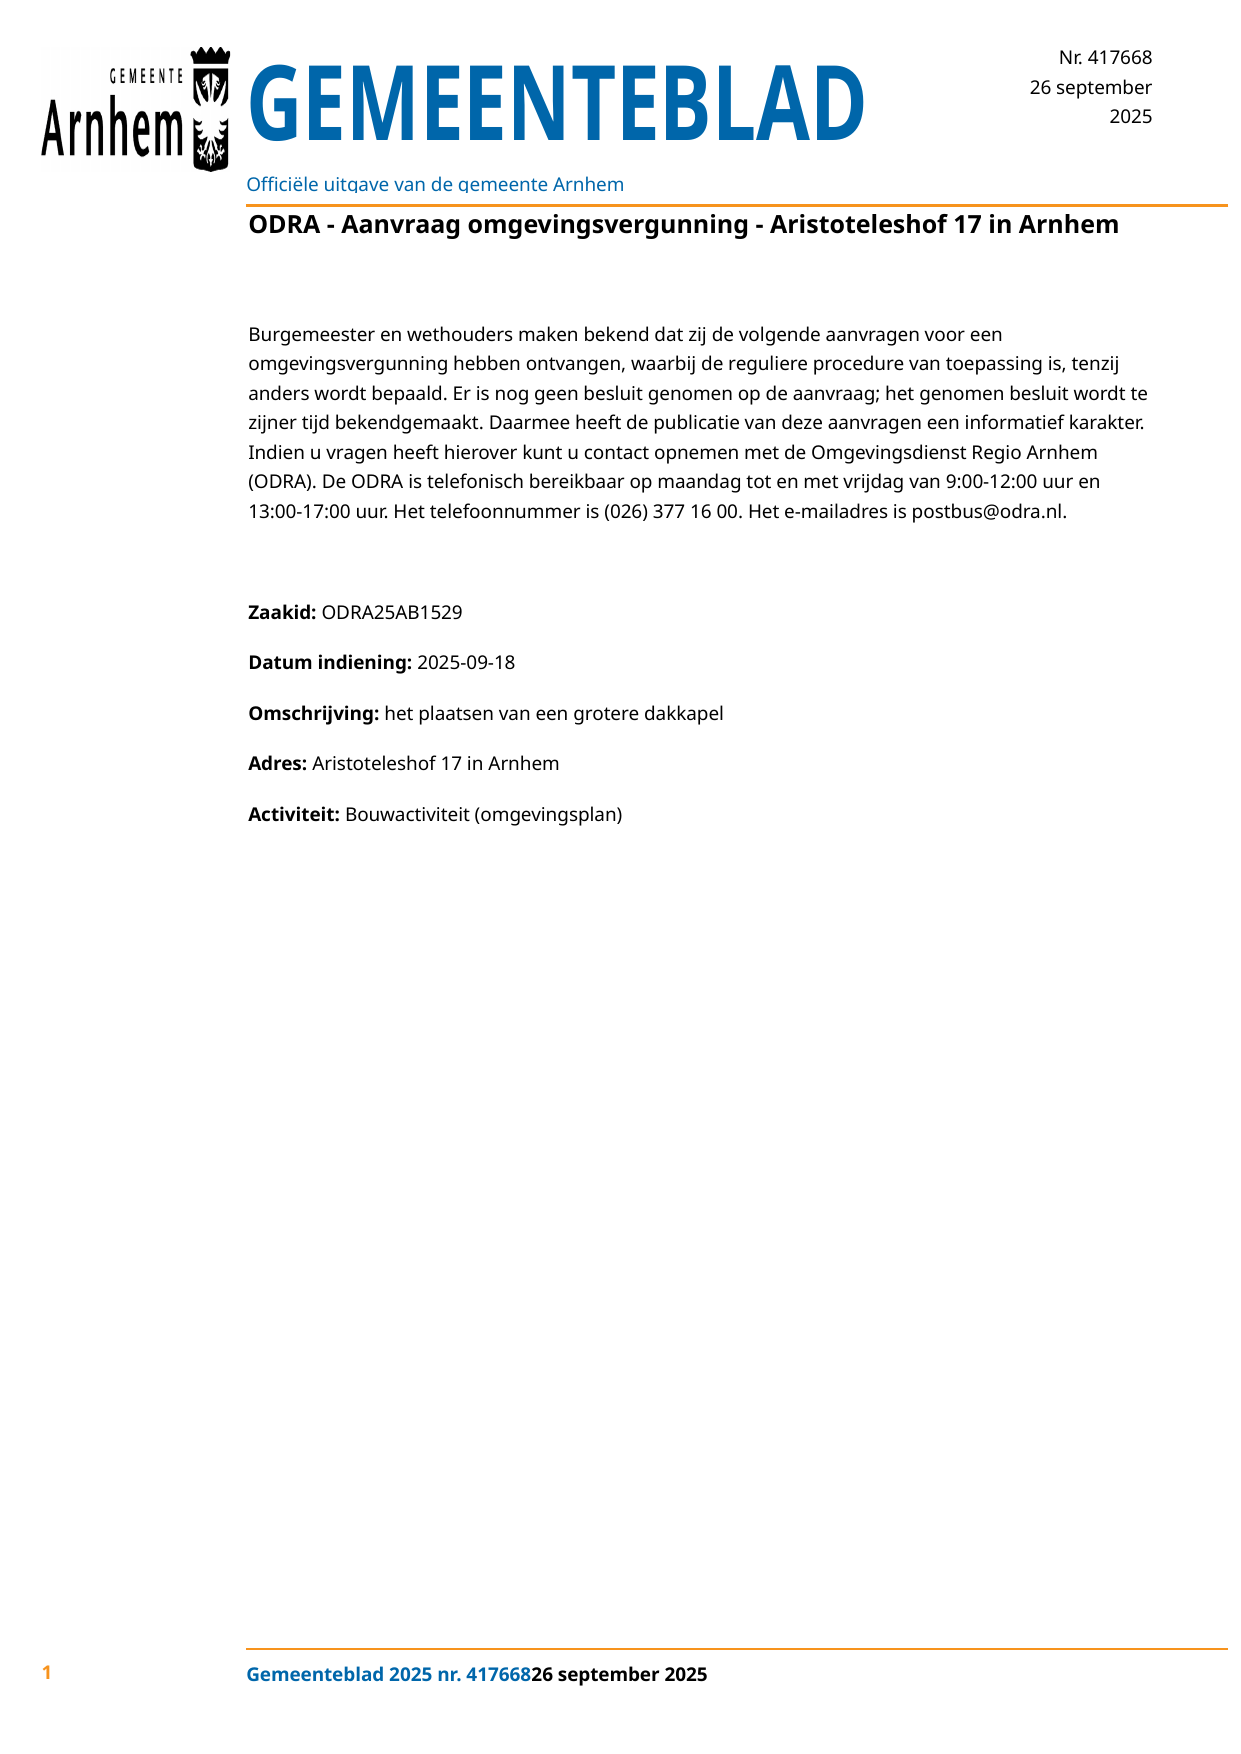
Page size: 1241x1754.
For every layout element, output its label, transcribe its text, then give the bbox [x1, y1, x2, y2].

text Adres: Aristoteleshof 17 in Arnhem [248, 750, 1152, 776]
text ODRA - Aanvraag omgevingsvergunning - Aristoteleshof 17 in Arnhem [248, 207, 1152, 241]
text Datum indiening: 2025-09-18 [248, 649, 1152, 675]
text Omschrijving: het plaatsen van een grotere dakkapel [248, 700, 1152, 726]
picture [41, 47, 231, 172]
text Activiteit: Bouwactiviteit (omgevingsplan) [248, 801, 1152, 826]
text Zaakid: ODRA25AB1529 [248, 599, 1152, 625]
text Burgemeester en wethouders maken bekend dat zij de volgende aanvragen voor een omgevingsvergunning hebben ontvangen, waarbij de reguliere procedure van toepassing is, tenzij anders wordt bepaald. Er is nog geen besluit genomen op de aanvraag; het genomen besluit wordt te zijner tijd bekendgemaakt. Daarmee heeft de publicatie van deze aanvragen een informatief karakter. Indien u vragen heeft hierover kunt u contact opnemen met de Omgevingsdienst Regio Arnhem (ODRA). De ODRA is telefonisch bereikbaar op maandag tot en met vrijdag van 9:00-12:00 uur en 13:00-17:00 uur. Het telefoonnummer is (026) 377 16 00. Het e-mailadres is postbus@odra.nl. [248, 321, 1152, 524]
